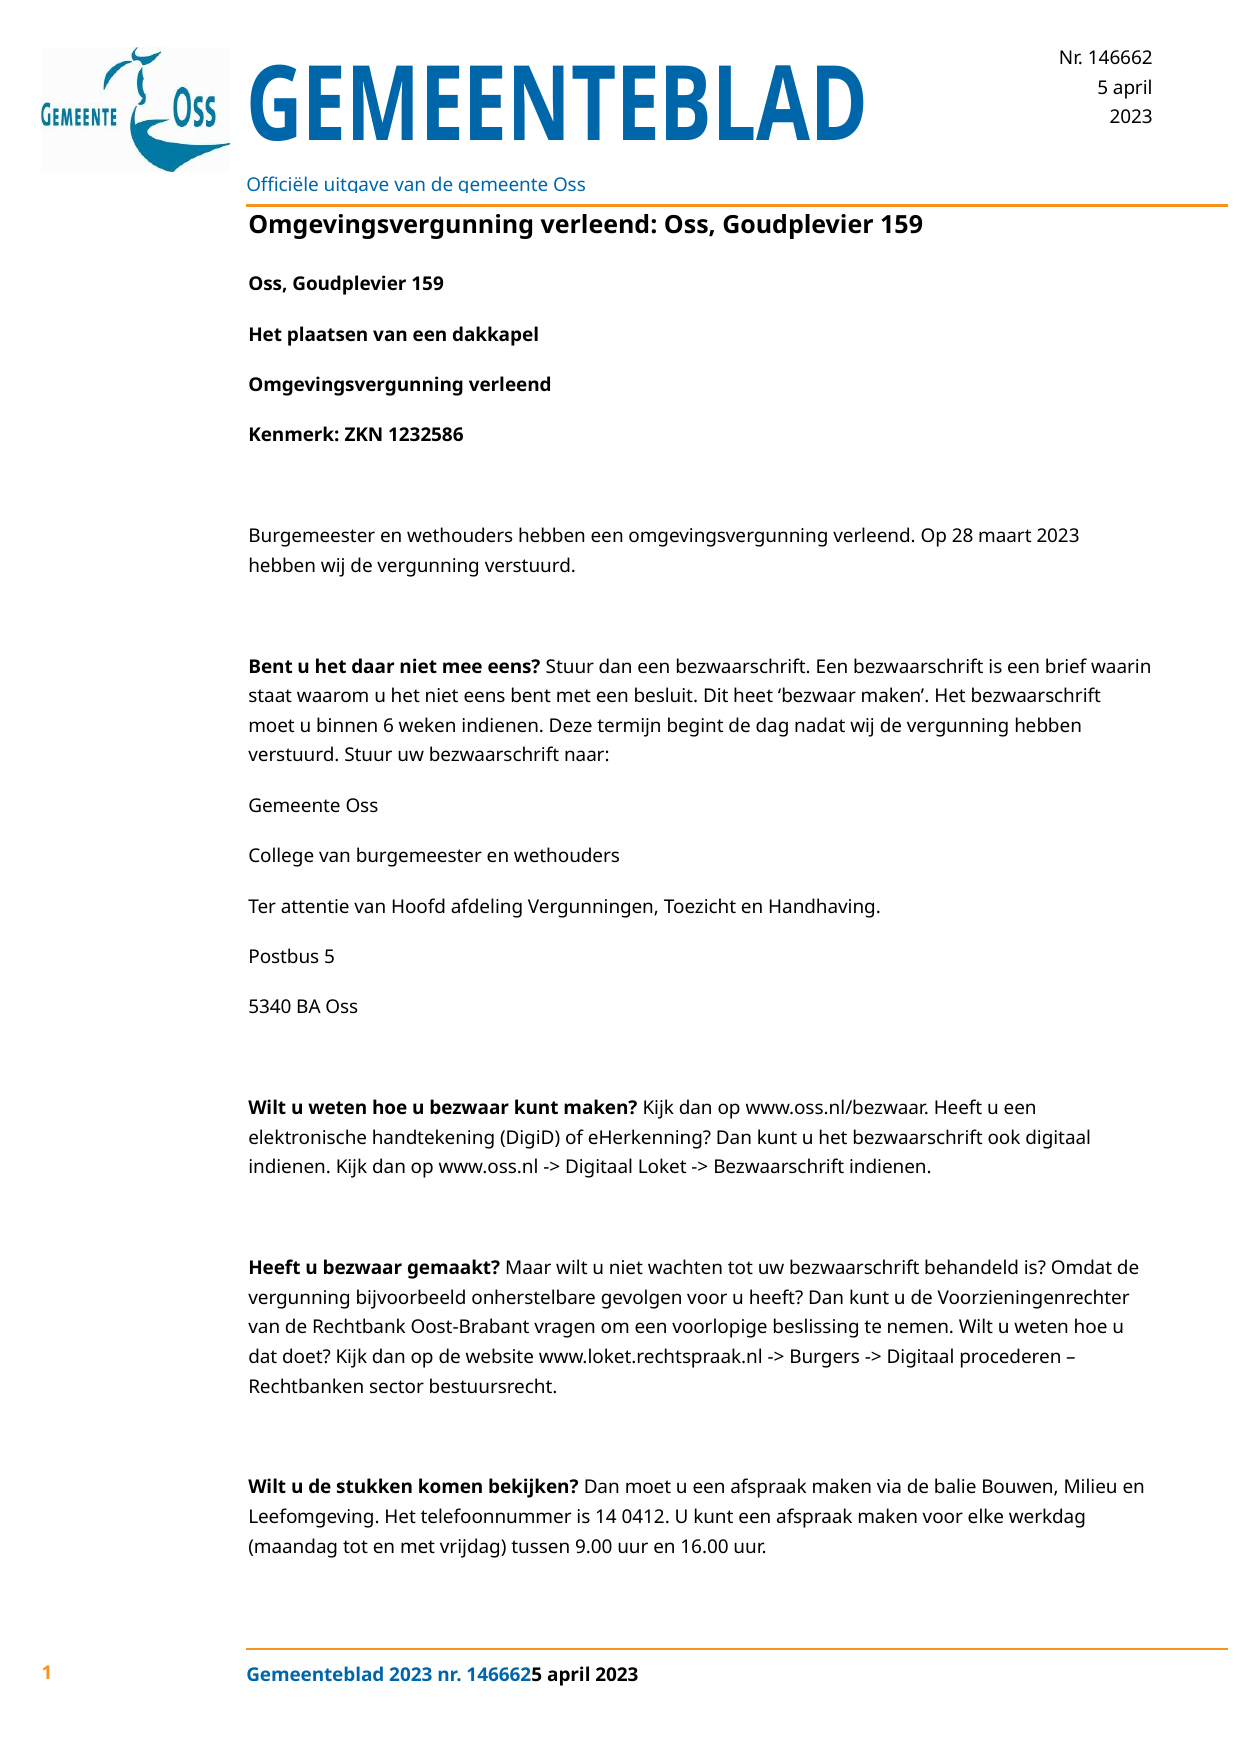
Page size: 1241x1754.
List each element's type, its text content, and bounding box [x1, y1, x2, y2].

text Wilt u weten hoe u bezwaar kunt maken? Kijk dan op www.oss.nl/bezwaar. Heeft u een elektronische handtekening (DigiD) of eHerkenning? Dan kunt u het bezwaarschrift ook digitaal indienen. Kijk dan op www.oss.nl -> Digitaal Loket -> Bezwaarschrift indienen. [248, 1094, 1152, 1179]
text Wilt u de stukken komen bekijken? Dan moet u een afspraak maken via de balie Bouwen, Milieu en Leefomgeving. Het telefoonnummer is 14 0412. U kunt een afspraak maken voor elke werkdag (maandag tot en met vrijdag) tussen 9.00 uur en 16.00 uur. [248, 1474, 1152, 1558]
text College van burgemeester en wethouders [248, 842, 1152, 868]
text Omgevingsvergunning verleend: Oss, Goudplevier 159 [248, 207, 1152, 241]
text Bent u het daar niet mee eens? Stuur dan een bezwaarschrift. Een bezwaarschrift is een brief waarin staat waarom u het niet eens bent met een besluit. Dit heet ‘bezwaar maken’. Het bezwaarschrift moet u binnen 6 weken indienen. Deze termijn begint de dag nadat wij de vergunning hebben verstuurd. Stuur uw bezwaarschrift naar: [248, 653, 1152, 767]
text Ter attentie van Hoofd afdeling Vergunningen, Toezicht en Handhaving. [248, 893, 1152, 918]
text Gemeente Oss [248, 792, 1152, 818]
text 5340 BA Oss [248, 994, 1152, 1019]
text Oss, Goudplevier 159 [248, 270, 1152, 296]
text Het plaatsen van een dakkapel [248, 321, 1152, 346]
picture [41, 47, 231, 172]
text Omgevingsvergunning verleend [248, 371, 1152, 397]
text Kenmerk: ZKN 1232586 [248, 422, 1152, 447]
text Postbus 5 [248, 943, 1152, 969]
text Heeft u bezwaar gemaakt? Maar wilt u niet wachten tot uw bezwaarschrift behandeld is? Omdat de vergunning bijvoorbeeld onherstelbare gevolgen voor u heeft? Dan kunt u de Voorzieningenrechter van de Rechtbank Oost-Brabant vragen om een voorlopige beslissing te nemen. Wilt u weten hoe u dat doet? Kijk dan op de website www.loket.rechtspraak.nl -> Burgers -> Digitaal procederen – Rechtbanken sector bestuursrecht. [248, 1254, 1152, 1398]
text Burgemeester en wethouders hebben een omgevingsvergunning verleend. Op 28 maart 2023 hebben wij de vergunning verstuurd. [248, 522, 1152, 578]
